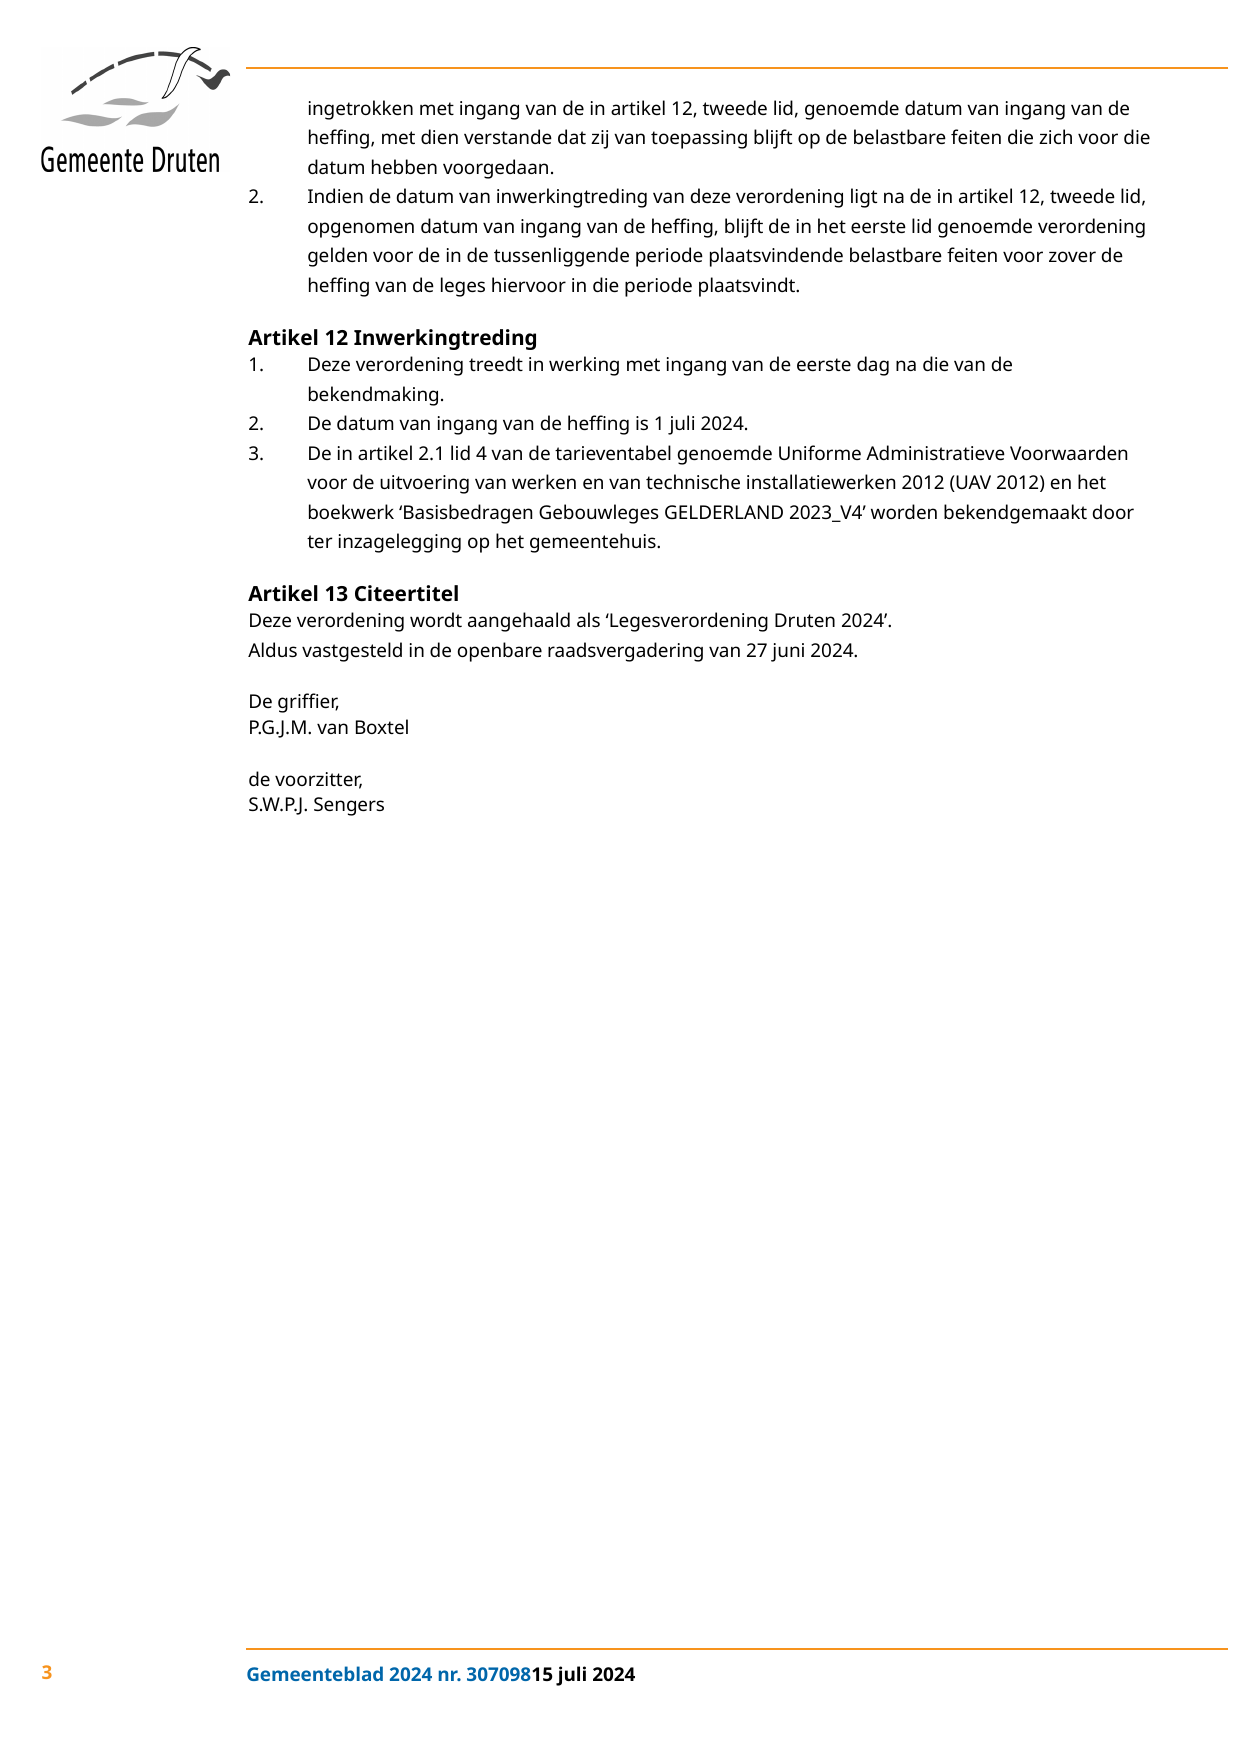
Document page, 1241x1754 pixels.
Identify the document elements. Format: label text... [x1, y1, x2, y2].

text De griffier, [248, 688, 1152, 714]
text Artikel 13 Citeertitel [248, 579, 1152, 607]
text Artikel 12 Inwerkingtreding [248, 323, 1152, 351]
list Indien de datum van inwerkingtreding van deze verordening ligt na de in artikel 12, tweede lid, opgenomen datum van ingang van de heffing, blijft de in het eerste lid genoemde verordening gelden voor de in de tussenliggende periode plaatsvindende belastbare feiten voor zover de heffing van de leges hiervoor in die periode plaatsvindt. [248, 183, 1152, 298]
list Deze verordening treedt in werking met ingang van de eerste dag na die van de bekendmaking. [248, 351, 1152, 406]
list De in artikel 2.1 lid 4 van de tarieventabel genoemde Uniforme Administratieve Voorwaarden voor de uitvoering van werken en van technische installatiewerken 2012 (UAV 2012) en het boekwerk ‘Basisbedragen Gebouwleges GELDERLAND 2023_V4’ worden bekendgemaakt door ter inzagelegging op het gemeentehuis. [248, 440, 1152, 554]
text Aldus vastgesteld in de openbare raadsvergadering van 27 juni 2024. [248, 637, 1152, 663]
text S.W.P.J. Sengers [248, 791, 1152, 817]
text P.G.J.M. van Boxtel [248, 714, 1152, 740]
list De datum van ingang van de heffing is 1 juli 2024. [248, 410, 1152, 436]
picture [41, 47, 231, 172]
text Deze verordening wordt aangehaald als ‘Legesverordening Druten 2024’. [248, 607, 1152, 633]
text de voorzitter, [248, 766, 1152, 791]
list ingetrokken met ingang van de in artikel 12, tweede lid, genoemde datum van ingang van de heffing, met dien verstande dat zij van toepassing blijft op de belastbare feiten die zich voor die datum hebben voorgedaan. [248, 95, 1152, 180]
